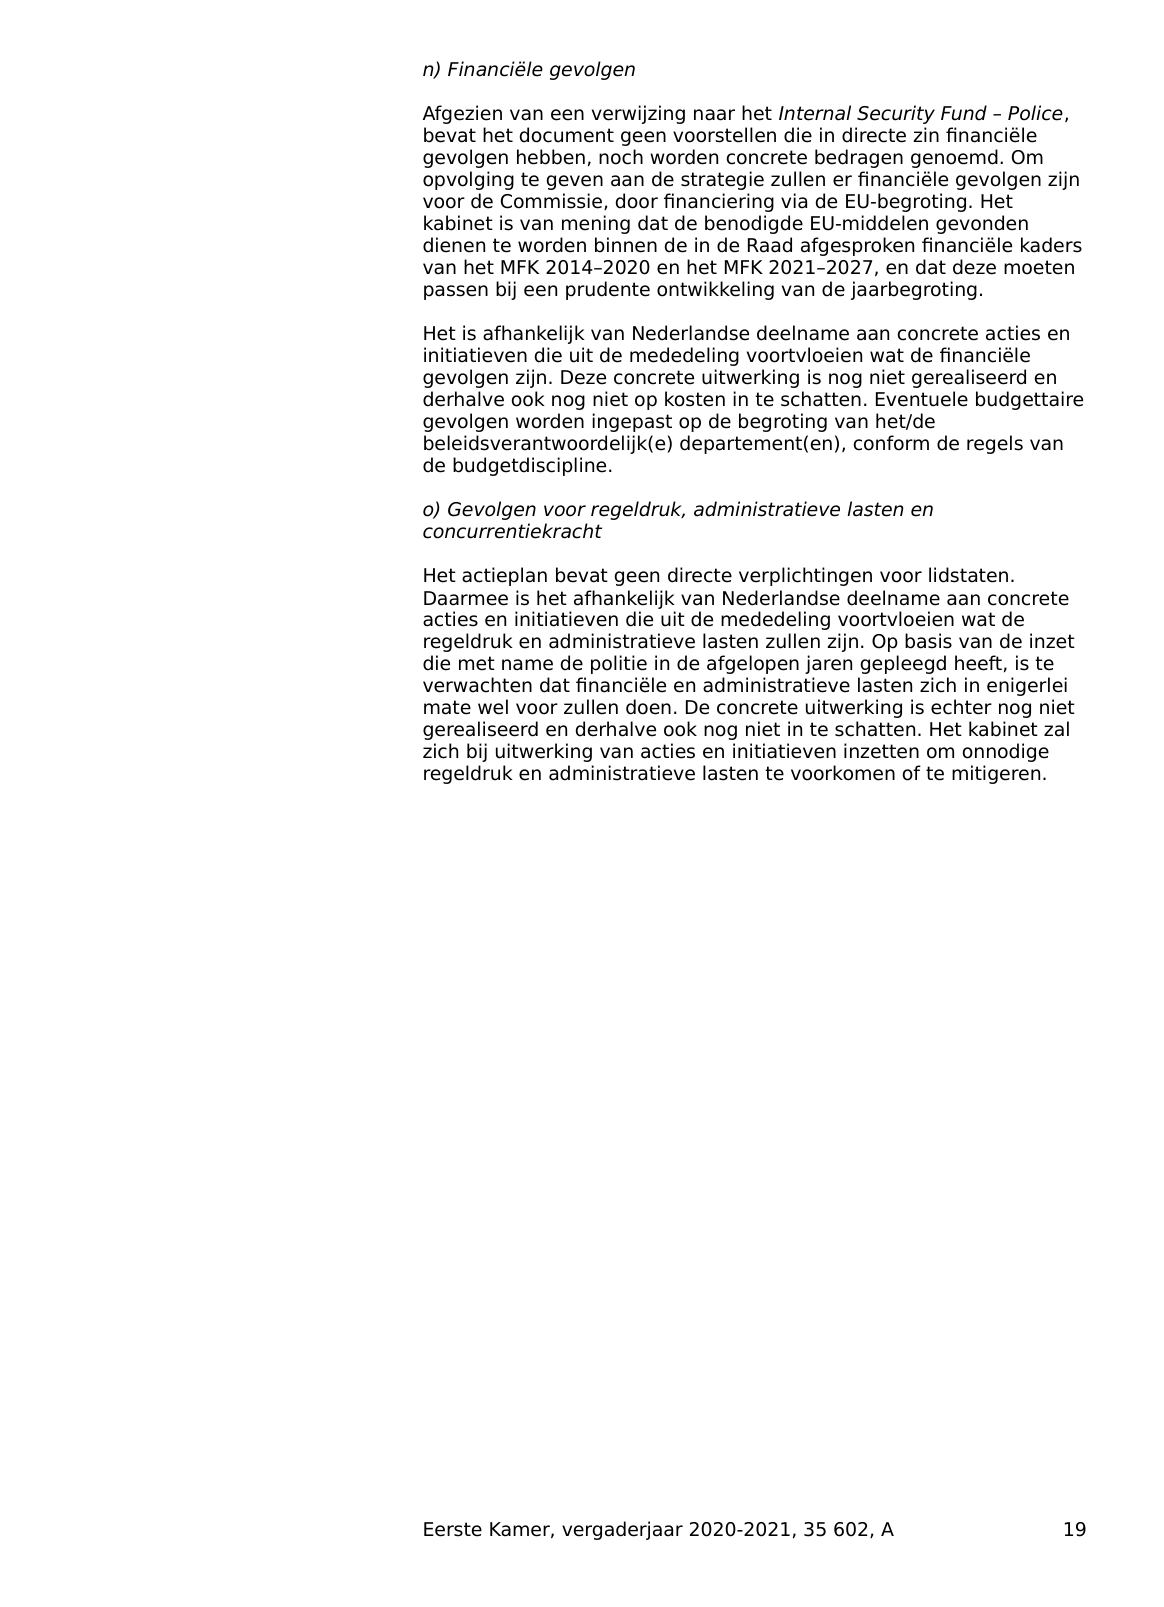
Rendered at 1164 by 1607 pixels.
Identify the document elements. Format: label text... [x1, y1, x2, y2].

subtitle o) Gevolgen voor regeldruk, administratieve lasten en concurrentiekracht [422, 499, 1087, 543]
text Het is afhankelijk van Nederlandse deelname aan concrete acties en initiatieven die uit de mededeling voortvloeien wat de financiële gevolgen zijn. Deze concrete uitwerking is nog niet gerealiseerd en derhalve ook nog niet op kosten in te schatten. Eventuele budgettaire gevolgen worden ingepast op de begroting van het/de beleidsverantwoordelijk(e) departement(en), conform de regels van de budgetdiscipline. [422, 323, 1087, 477]
text Afgezien van een verwijzing naar het Internal Security Fund – Police, bevat het document geen voorstellen die in directe zin financiële gevolgen hebben, noch worden concrete bedragen genoemd. Om opvolging te geven aan de strategie zullen er financiële gevolgen zijn voor de Commissie, door financiering via de EU-begroting. Het kabinet is van mening dat de benodigde EU-middelen gevonden dienen te worden binnen de in de Raad afgesproken financiële kaders van het MFK 2014–2020 en het MFK 2021–2027, en dat deze moeten passen bij een prudente ontwikkeling van de jaarbegroting. [422, 103, 1087, 301]
text Het actieplan bevat geen directe verplichtingen voor lidstaten. Daarmee is het afhankelijk van Nederlandse deelname aan concrete acties en initiatieven die uit de mededeling voortvloeien wat de regeldruk en administratieve lasten zullen zijn. Op basis van de inzet die met name de politie in de afgelopen jaren gepleegd heeft, is te verwachten dat financiële en administratieve lasten zich in enigerlei mate wel voor zullen doen. De concrete uitwerking is echter nog niet gerealiseerd en derhalve ook nog niet in te schatten. Het kabinet zal zich bij uitwerking van acties en initiatieven inzetten om onnodige regeldruk en administratieve lasten te voorkomen of te mitigeren. [422, 565, 1087, 785]
subtitle n) Financiële gevolgen [422, 59, 1087, 81]
